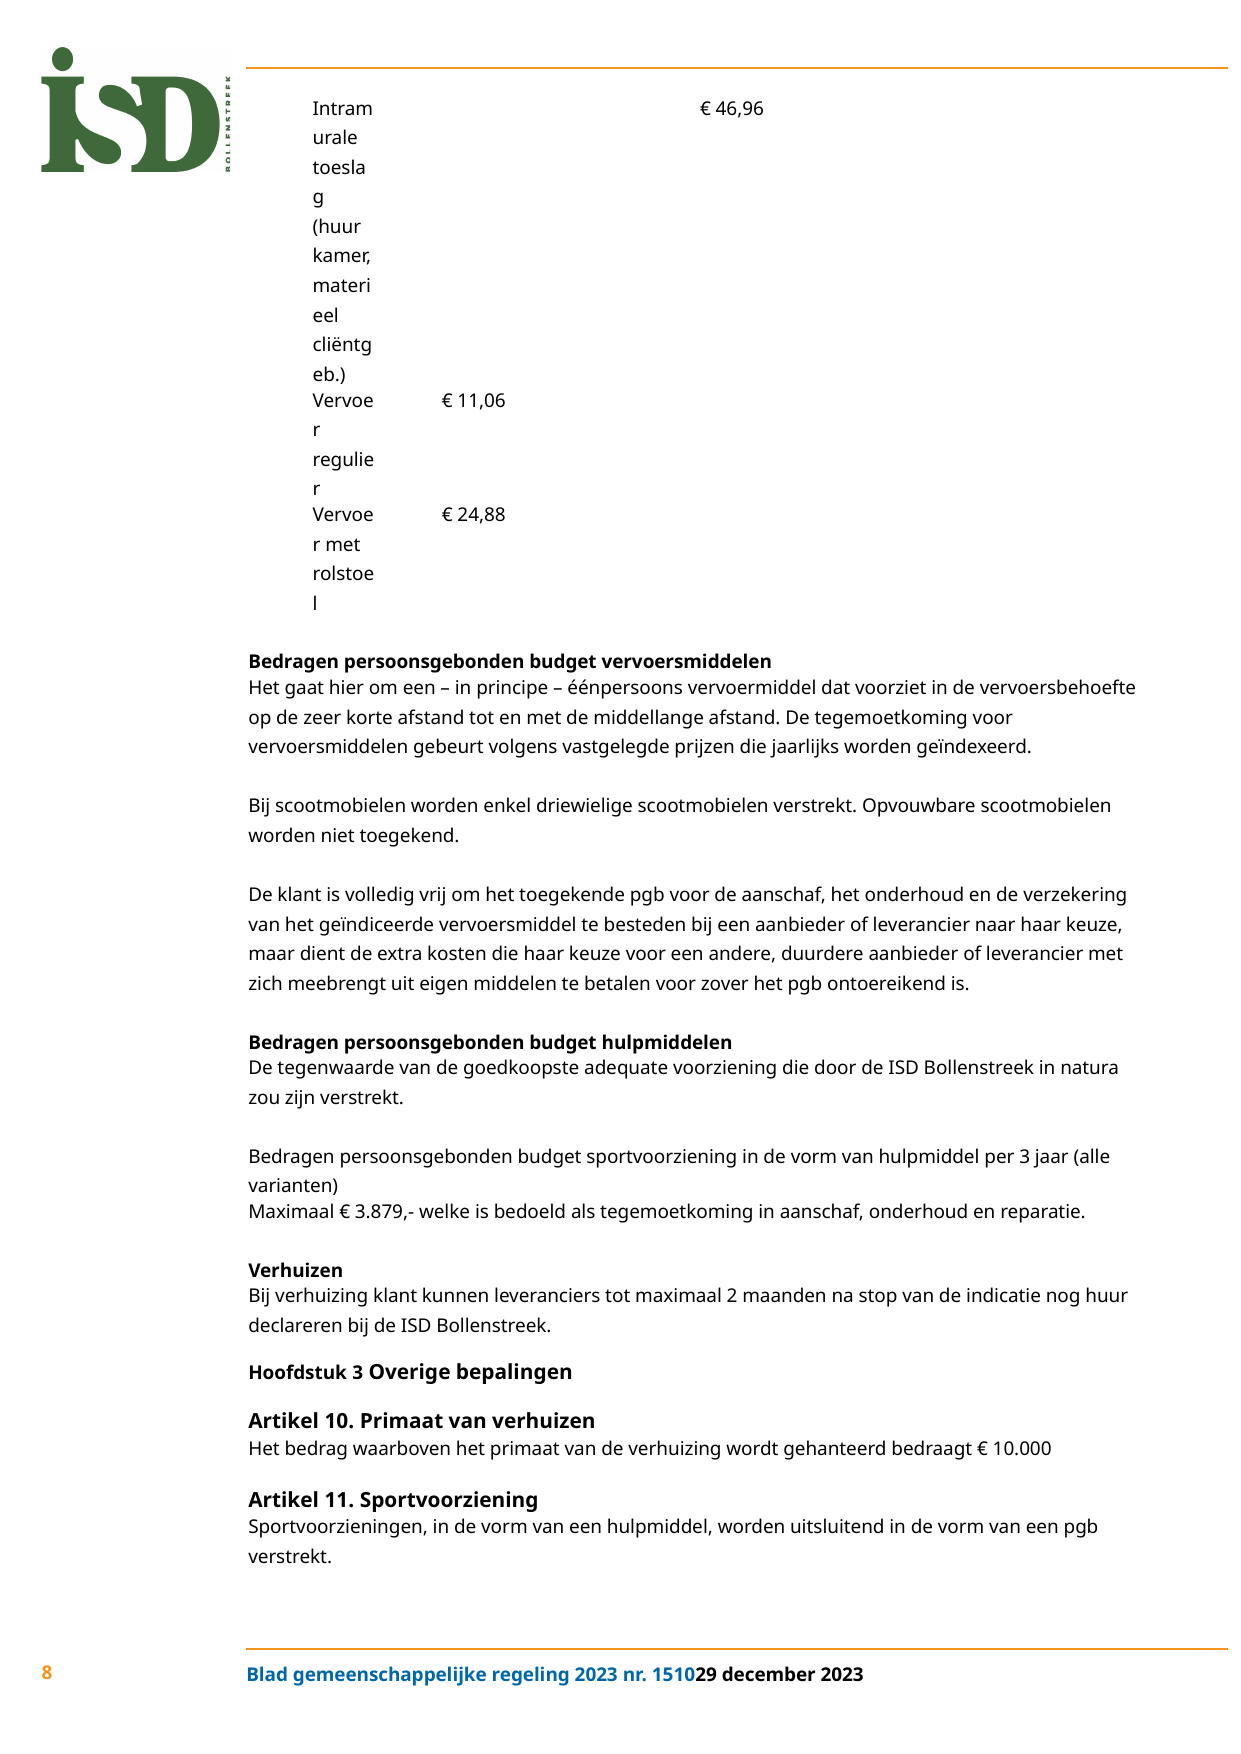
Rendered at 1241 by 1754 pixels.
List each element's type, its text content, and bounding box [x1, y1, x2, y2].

table_header Bedragen persoonsgebonden budget sportvoorziening in de vorm van hulpmiddel per 3 jaar (alle varianten) [248, 1143, 1152, 1198]
table_cell [1087, 501, 1152, 616]
table_cell [764, 387, 829, 501]
picture [41, 47, 231, 172]
table_cell [764, 501, 829, 616]
table_cell [377, 501, 442, 616]
table_cell [829, 501, 893, 616]
text Artikel 11. Sportvoorziening [248, 1485, 1152, 1514]
table_cell € 11,06 [442, 387, 571, 501]
table_cell [248, 387, 312, 501]
table_cell [571, 387, 635, 501]
table_cell [764, 95, 829, 387]
table_cell Bij verhuizing klant kunnen leveranciers tot maximaal 2 maanden na stop van de indicatie nog huur declareren bij de ISD Bollenstreek. [248, 1283, 1152, 1338]
table_cell [894, 501, 958, 616]
table_header Verhuizen [248, 1257, 1152, 1282]
table_cell [248, 95, 312, 387]
table_cell [958, 95, 1022, 387]
text Hoofdstuk 3 Overige bepalingen [248, 1357, 1152, 1386]
table_cell [377, 387, 442, 501]
table_cell [700, 501, 764, 616]
table_cell Intramurale toeslag (huur kamer, materieel cliëntgeb.) [313, 95, 377, 387]
table_cell Maximaal € 3.879,- welke is bedoeld als tegemoetkoming in aanschaf, onderhoud en reparatie. [248, 1198, 1152, 1224]
table_cell Het gaat hier om een – in principe – éénpersoons vervoermiddel dat voorziet in de vervoersbehoefte op de zeer korte afstand tot en met de middellange afstand. De tegemoetkoming voor vervoersmiddelen gebeurt volgens vastgelegde prijzen die jaarlijks worden geïndexeerd. Bij scootmobielen worden enkel driewielige scootmobielen verstrekt. Opvouwbare scootmobielen worden niet toegekend. De klant is volledig vrij om het toegekende pgb voor de aanschaf, het onderhoud en de verzekering van het geïndiceerde vervoersmiddel te besteden bij een aanbieder of leverancier naar haar keuze, maar dient de extra kosten die haar keuze voor een andere, duurdere aanbieder of leverancier met zich meebrengt uit eigen middelen te betalen voor zover het pgb ontoereikend is. [248, 674, 1152, 996]
table_cell [248, 501, 312, 616]
table_cell [635, 95, 700, 387]
table_cell [377, 95, 442, 387]
table_cell [571, 501, 635, 616]
table_cell [894, 95, 958, 387]
table_cell [1023, 501, 1087, 616]
table_cell [506, 95, 571, 387]
table_cell [635, 501, 700, 616]
table_cell [700, 387, 764, 501]
text Artikel 10. Primaat van verhuizen [248, 1406, 1152, 1435]
table_cell [829, 95, 893, 387]
text Het bedrag waarboven het primaat van de verhuizing wordt gehanteerd bedraagt € 10.000 [248, 1435, 1152, 1461]
table_cell [829, 387, 893, 501]
table_cell [1087, 387, 1152, 501]
table_cell Vervoer met rolstoel [313, 501, 377, 616]
text Sportvoorzieningen, in de vorm van een hulpmiddel, worden uitsluitend in de vorm van een pgb verstrekt. [248, 1514, 1152, 1569]
table_cell € 46,96 [700, 95, 764, 387]
table_cell [1023, 387, 1087, 501]
table_cell [1023, 95, 1087, 387]
table_header Bedragen persoonsgebonden budget hulpmiddelen [248, 1029, 1152, 1054]
table_cell [1087, 95, 1152, 387]
table_header Bedragen persoonsgebonden budget vervoersmiddelen [248, 649, 1152, 674]
table_cell [635, 387, 700, 501]
table_cell [894, 387, 958, 501]
table_cell [571, 95, 635, 387]
table_cell [442, 95, 506, 387]
table_cell [958, 387, 1022, 501]
table_cell [958, 501, 1022, 616]
table_cell € 24,88 [442, 501, 571, 616]
table_cell Vervoer regulier [313, 387, 377, 501]
table_cell De tegenwaarde van de goedkoopste adequate voorziening die door de ISD Bollenstreek in natura zou zijn verstrekt. [248, 1055, 1152, 1110]
